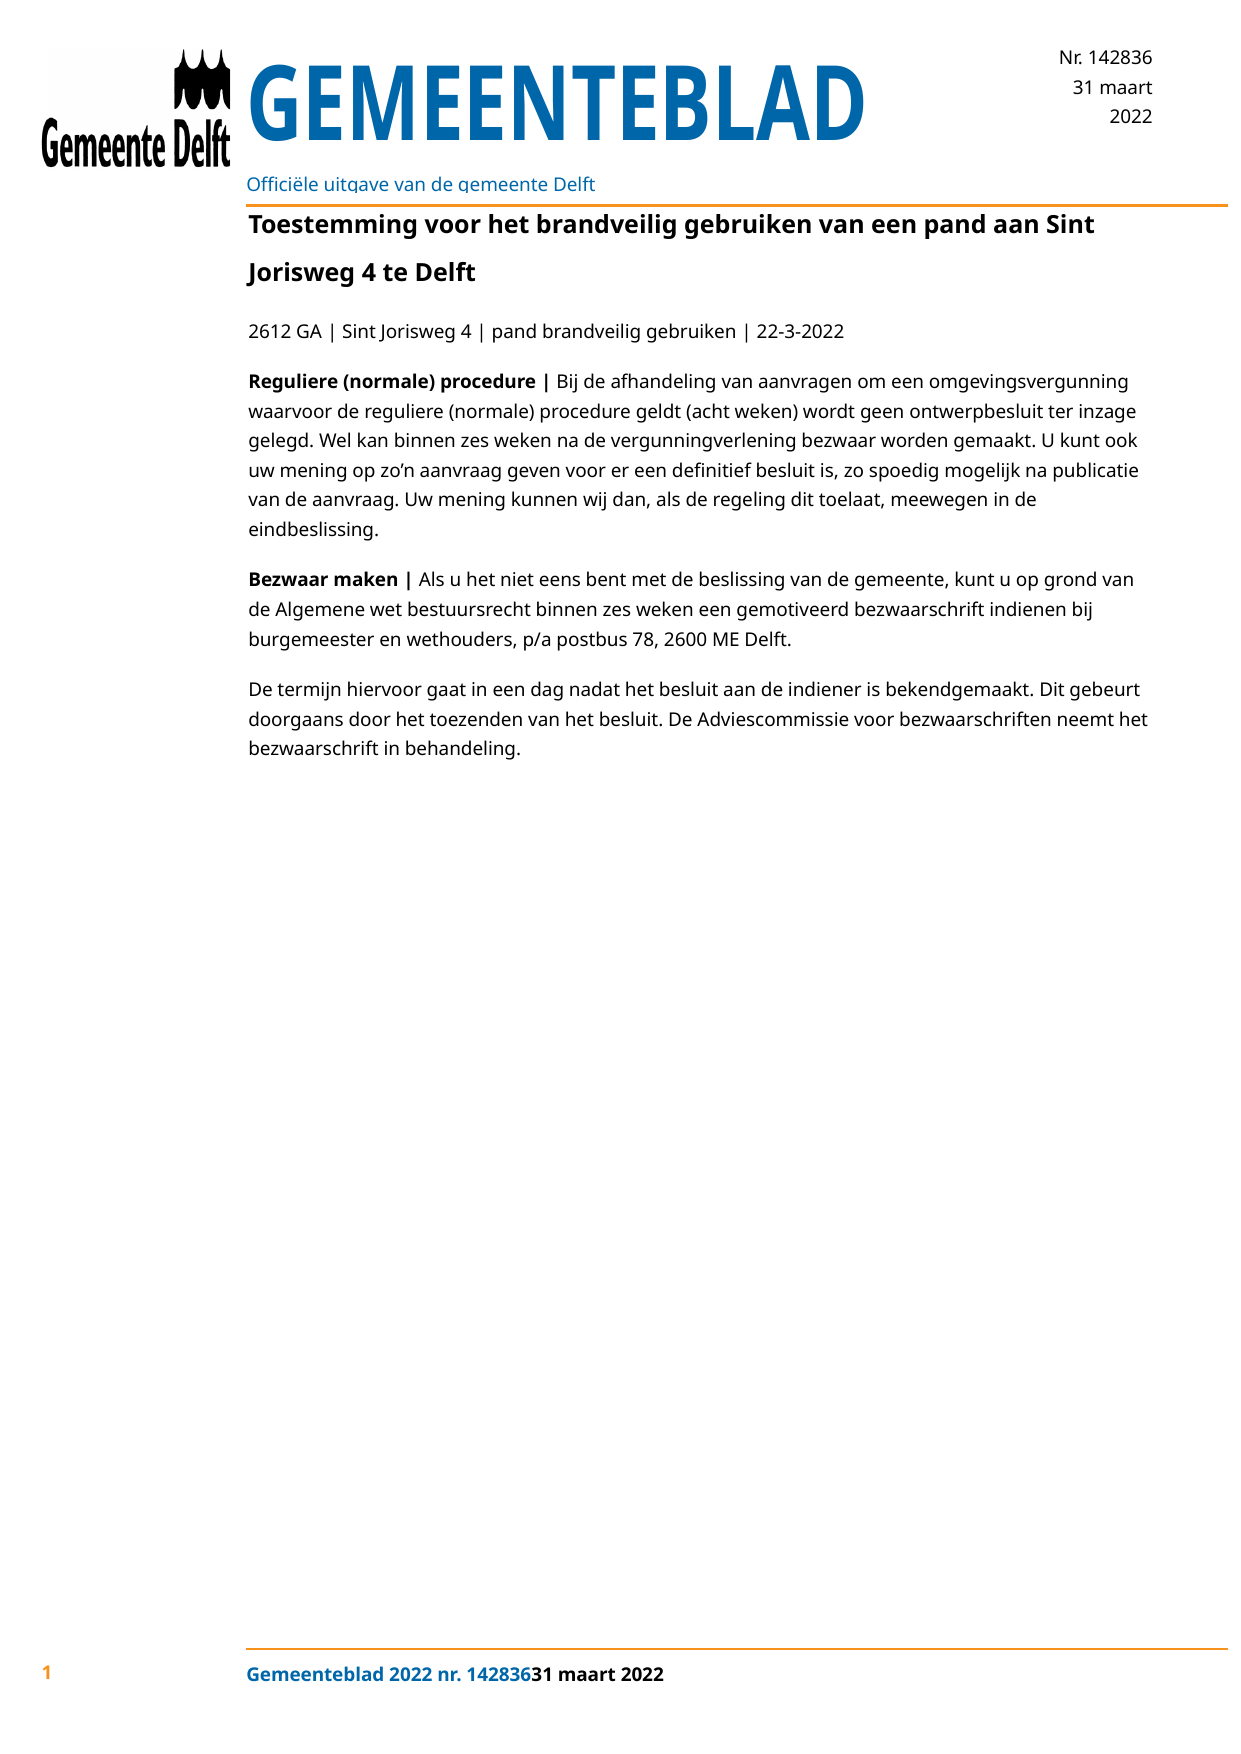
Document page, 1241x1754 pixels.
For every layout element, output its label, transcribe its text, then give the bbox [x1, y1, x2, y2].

text 2612 GA | Sint Jorisweg 4 | pand brandveilig gebruiken | 22-3-2022 [248, 318, 1152, 344]
picture [41, 47, 231, 172]
text Bezwaar maken | Als u het niet eens bent met de beslissing van de gemeente, kunt u op grond van de Algemene wet bestuursrecht binnen zes weken een gemotiveerd bezwaarschrift indienen bij burgemeester en wethouders, p/a postbus 78, 2600 ME Delft. [248, 567, 1152, 652]
text Reguliere (normale) procedure | Bij de afhandeling van aanvragen om een omgevingsvergunning waarvoor de reguliere (normale) procedure geldt (acht weken) wordt geen ontwerpbesluit ter inzage gelegd. Wel kan binnen zes weken na de vergunningverlening bezwaar worden gemaakt. U kunt ook uw mening op zo’n aanvraag geven voor er een definitief besluit is, zo spoedig mogelijk na publicatie van de aanvraag. Uw mening kunnen wij dan, als de regeling dit toelaat, meewegen in de eindbeslissing. [248, 368, 1152, 542]
text Toestemming voor het brandveilig gebruiken van een pand aan Sint Jorisweg 4 te Delft [248, 207, 1152, 288]
text De termijn hiervoor gaat in een dag nadat het besluit aan de indiener is bekendgemaakt. Dit gebeurt doorgaans door het toezenden van het besluit. De Adviescommissie voor bezwaarschriften neemt het bezwaarschrift in behandeling. [248, 676, 1152, 761]
